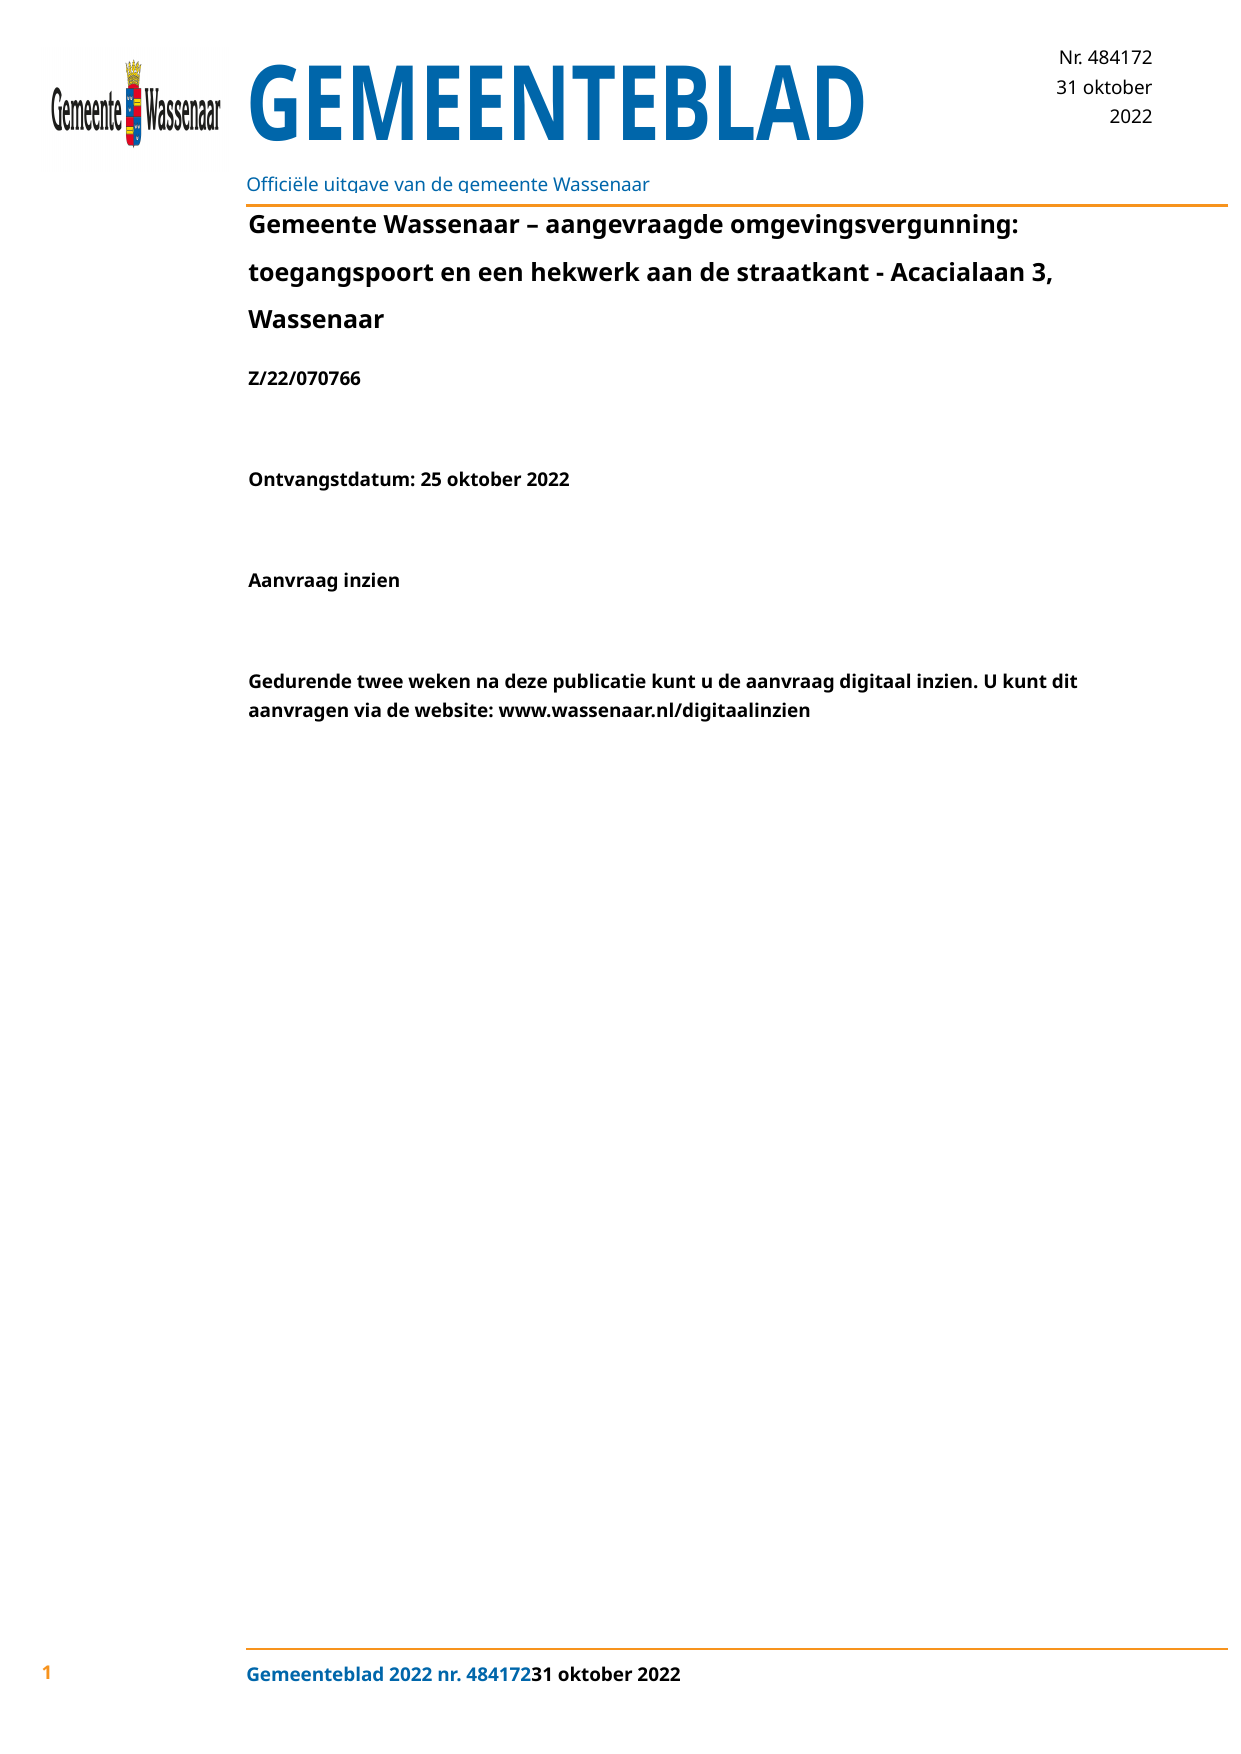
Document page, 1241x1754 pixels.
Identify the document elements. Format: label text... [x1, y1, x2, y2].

picture [41, 47, 231, 172]
text Gemeente Wassenaar – aangevraagde omgevingsvergunning: toegangspoort en een hekwerk aan de straatkant - Acacialaan 3, Wassenaar [248, 207, 1152, 336]
text Aanvraag inzien [248, 567, 1152, 593]
text Ontvangstdatum: 25 oktober 2022 [248, 466, 1152, 492]
text Z/22/070766 [248, 366, 1152, 391]
text Gedurende twee weken na deze publicatie kunt u de aanvraag digitaal inzien. U kunt dit aanvragen via de website: www.wassenaar.nl/digitaalinzien [248, 668, 1152, 723]
